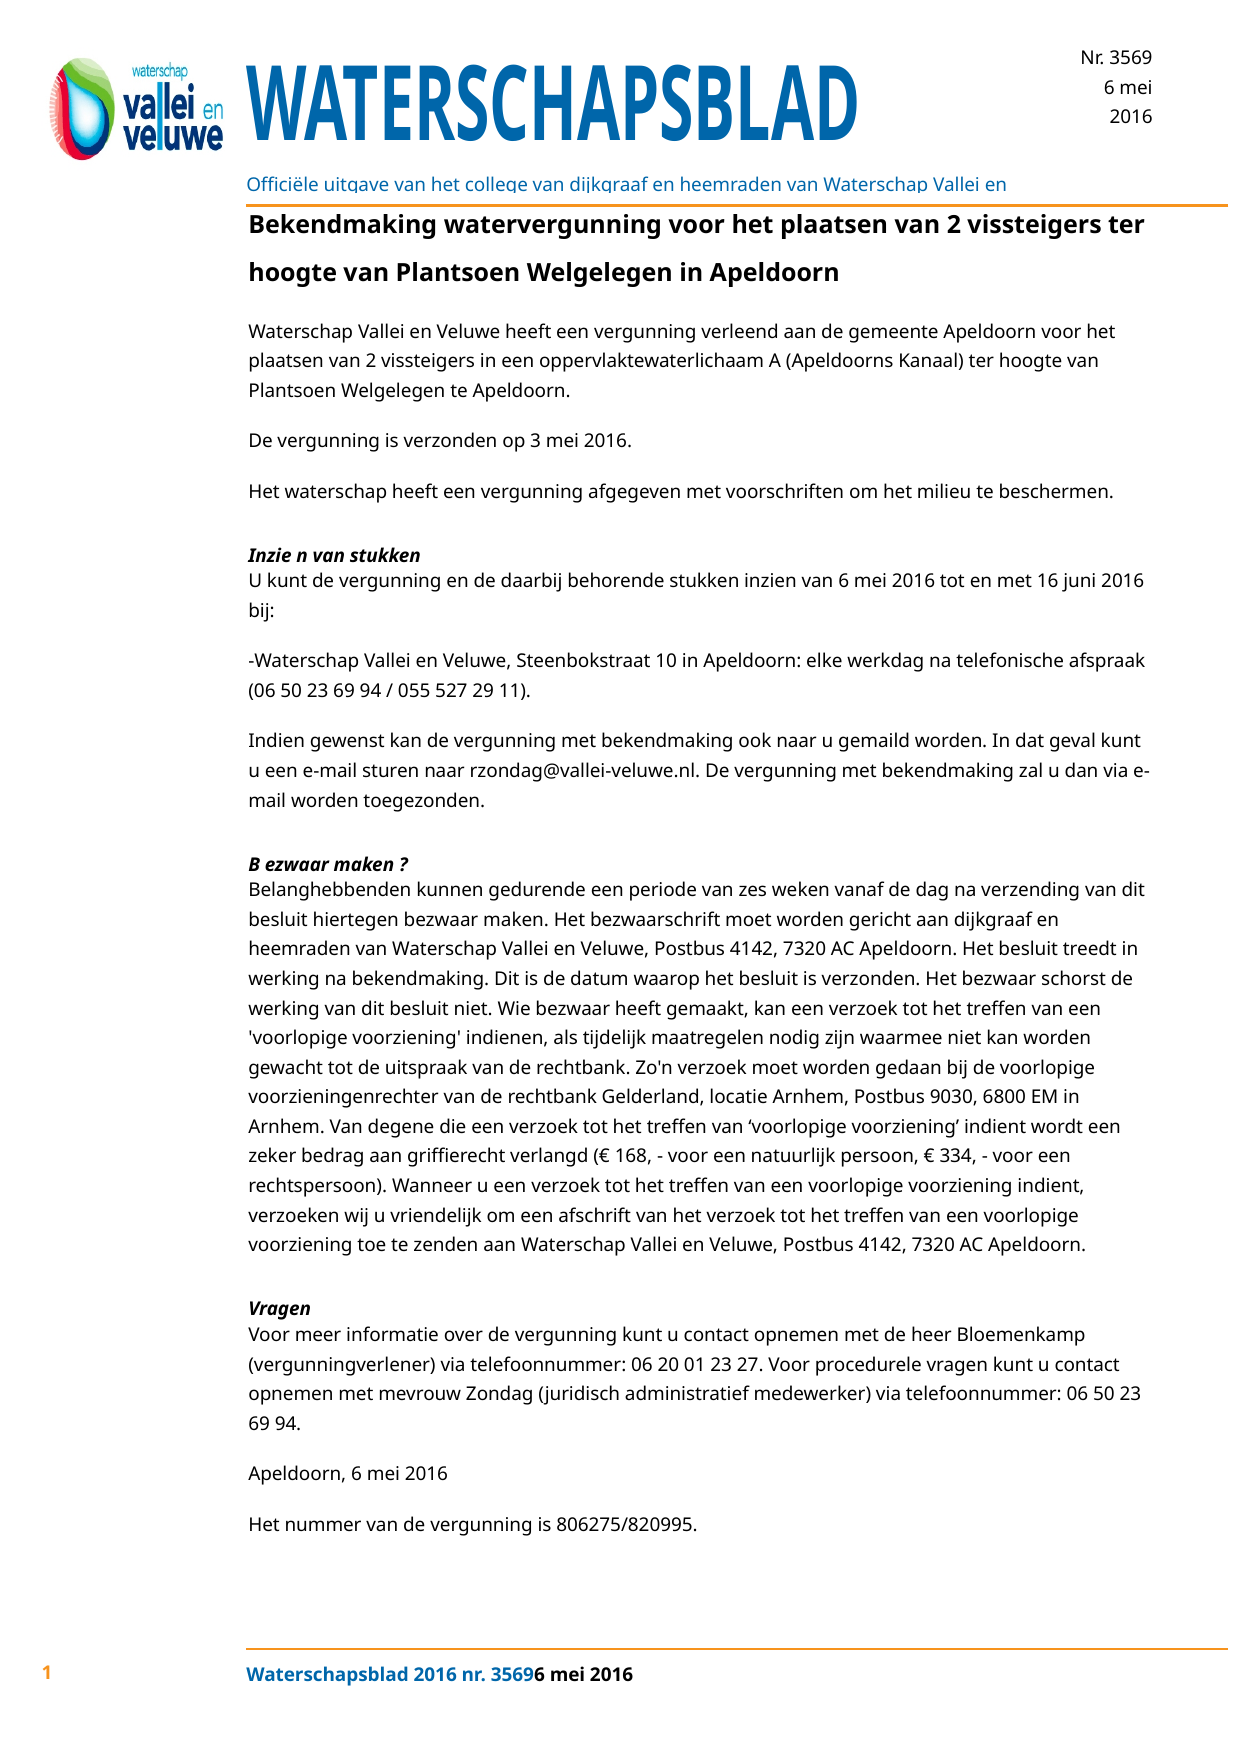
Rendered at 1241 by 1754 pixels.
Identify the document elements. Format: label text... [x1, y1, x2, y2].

text Het nummer van de vergunning is 806275/820995. [248, 1511, 1152, 1536]
text Waterschap Vallei en Veluwe heeft een vergunning verleend aan de gemeente Apeldoorn voor het plaatsen van 2 vissteigers in een oppervlaktewaterlichaam A (Apeldoorns Kanaal) ter hoogte van Plantsoen Welgelegen te Apeldoorn. [248, 318, 1152, 403]
text B ezwaar maken ? [248, 851, 1152, 876]
picture [41, 47, 231, 172]
text -Waterschap Vallei en Veluwe, Steenbokstraat 10 in Apeldoorn: elke werkdag na telefonische afspraak (06 50 23 69 94 / 055 527 29 11). [248, 648, 1152, 703]
text Inzie n van stukken [248, 542, 1152, 568]
text Indien gewenst kan de vergunning met bekendmaking ook naar u gemaild worden. In dat geval kunt u een e-mail sturen naar rzondag@vallei-veluwe.nl. De vergunning met bekendmaking zal u dan via e-mail worden toegezonden. [248, 728, 1152, 812]
text Apeldoorn, 6 mei 2016 [248, 1460, 1152, 1486]
text U kunt de vergunning en de daarbij behorende stukken inzien van 6 mei 2016 tot en met 16 juni 2016 bij: [248, 568, 1152, 623]
text Voor meer informatie over de vergunning kunt u contact opnemen met de heer Bloemenkamp (vergunningverlener) via telefoonnummer: 06 20 01 23 27. Voor procedurele vragen kunt u contact opnemen met mevrouw Zondag (juridisch administratief medewerker) via telefoonnummer: 06 50 23 69 94. [248, 1321, 1152, 1436]
text Belanghebbenden kunnen gedurende een periode van zes weken vanaf de dag na verzending van dit besluit hiertegen bezwaar maken. Het bezwaarschrift moet worden gericht aan dijkgraaf en heemraden van Waterschap Vallei en Veluwe, Postbus 4142, 7320 AC Apeldoorn. Het besluit treedt in werking na bekendmaking. Dit is de datum waarop het besluit is verzonden. Het bezwaar schorst de werking van dit besluit niet. Wie bezwaar heeft gemaakt, kan een verzoek tot het treffen van een 'voorlopige voorziening' indienen, als tijdelijk maatregelen nodig zijn waarmee niet kan worden gewacht tot de uitspraak van de rechtbank. Zo'n verzoek moet worden gedaan bij de voorlopige voorzieningenrechter van de rechtbank Gelderland, locatie Arnhem, Postbus 9030, 6800 EM in Arnhem. Van degene die een verzoek tot het treffen van ‘voorlopige voorziening’ indient wordt een zeker bedrag aan griffierecht verlangd (€ 168, - voor een natuurlijk persoon, € 334, - voor een rechtspersoon). Wanneer u een verzoek tot het treffen van een voorlopige voorziening indient, verzoeken wij u vriendelijk om een afschrift van het verzoek tot het treffen van een voorlopige voorziening toe te zenden aan Waterschap Vallei en Veluwe, Postbus 4142, 7320 AC Apeldoorn. [248, 876, 1152, 1257]
text De vergunning is verzonden op 3 mei 2016. [248, 427, 1152, 453]
text Bekendmaking watervergunning voor het plaatsen van 2 vissteigers ter hoogte van Plantsoen Welgelegen in Apeldoorn [248, 207, 1152, 288]
text Vragen [248, 1295, 1152, 1321]
text Het waterschap heeft een vergunning afgegeven met voorschriften om het milieu te beschermen. [248, 478, 1152, 504]
